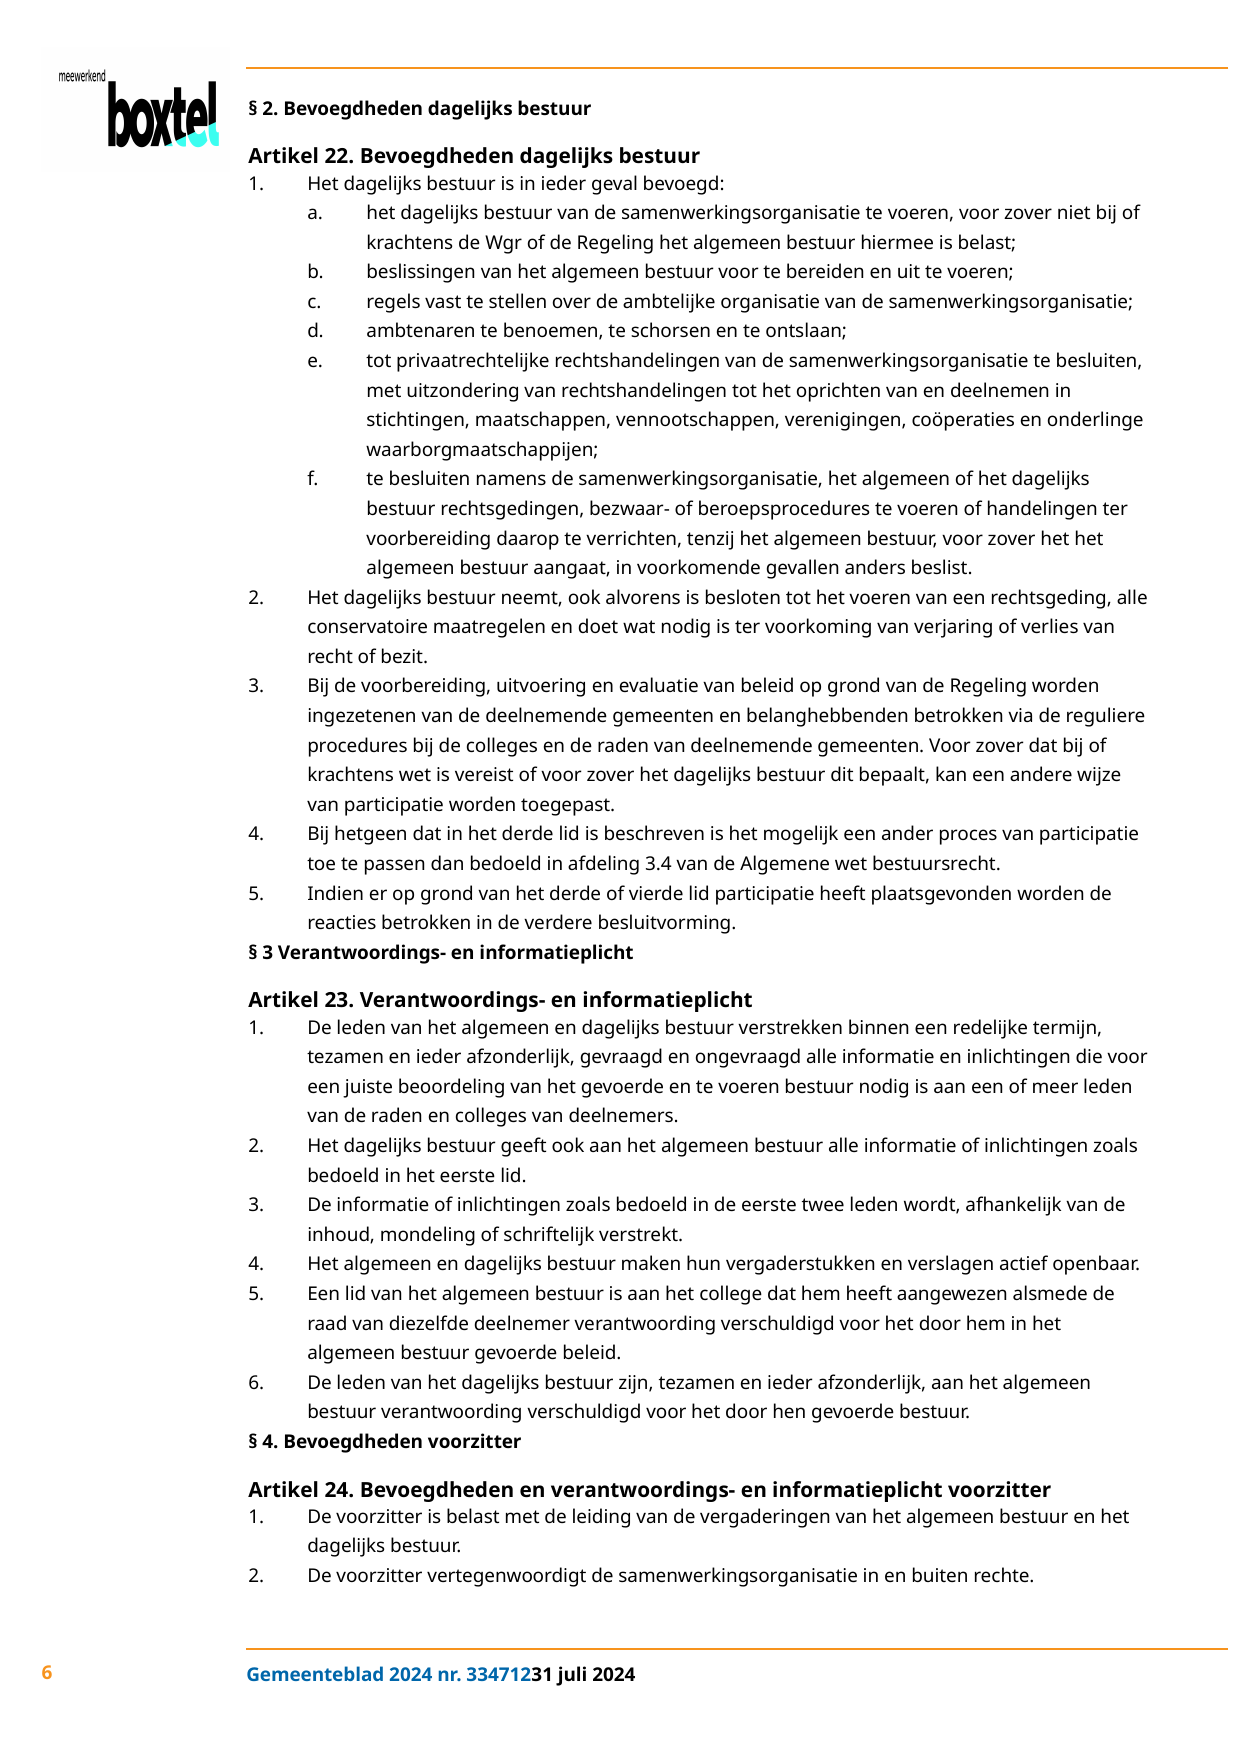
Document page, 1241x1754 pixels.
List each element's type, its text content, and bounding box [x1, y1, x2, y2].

list Het algemeen en dagelijks bestuur maken hun vergaderstukken en verslagen actief openbaar. [248, 1251, 1152, 1276]
list Het dagelijks bestuur is in ieder geval bevoegd: [248, 170, 1152, 196]
list Indien er op grond van het derde of vierde lid participatie heeft plaatsgevonden worden de reacties betrokken in de verdere besluitvorming. [248, 880, 1152, 935]
list De leden van het dagelijks bestuur zijn, tezamen en ieder afzonderlijk, aan het algemeen bestuur verantwoording verschuldigd voor het door hen gevoerde bestuur. [248, 1369, 1152, 1424]
list te besluiten namens de samenwerkingsorganisatie, het algemeen of het dagelijks bestuur rechtsgedingen, bezwaar- of beroepsprocedures te voeren of handelingen ter voorbereiding daarop te verrichten, tenzij het algemeen bestuur, voor zover het het algemeen bestuur aangaat, in voorkomende gevallen anders beslist. [307, 466, 1152, 580]
text Artikel 22. Bevoegdheden dagelijks bestuur [248, 141, 1152, 170]
list het dagelijks bestuur van de samenwerkingsorganisatie te voeren, voor zover niet bij of krachtens de Wgr of de Regeling het algemeen bestuur hiermee is belast; [307, 199, 1152, 255]
list Een lid van het algemeen bestuur is aan het college dat hem heeft aangewezen alsmede de raad van diezelfde deelnemer verantwoording verschuldigd voor het door hem in het algemeen bestuur gevoerde beleid. [248, 1280, 1152, 1365]
text § 4. Bevoegdheden voorzitter [248, 1428, 1152, 1454]
list tot privaatrechtelijke rechtshandelingen van de samenwerkingsorganisatie te besluiten, met uitzondering van rechtshandelingen tot het oprichten van en deelnemen in stichtingen, maatschappen, vennootschappen, verenigingen, coöperaties en onderlinge waarborgmaatschappijen; [307, 347, 1152, 462]
list De informatie of inlichtingen zoals bedoeld in de eerste twee leden wordt, afhankelijk van de inhoud, mondeling of schriftelijk verstrekt. [248, 1191, 1152, 1247]
list De voorzitter is belast met de leiding van de vergaderingen van het algemeen bestuur en het dagelijks bestuur. [248, 1503, 1152, 1558]
text Artikel 24. Bevoegdheden en verantwoordings- en informatieplicht voorzitter [248, 1475, 1152, 1503]
text § 3 Verantwoordings- en informatieplicht [248, 939, 1152, 965]
list Bij hetgeen dat in het derde lid is beschreven is het mogelijk een ander proces van participatie toe te passen dan bedoeld in afdeling 3.4 van de Algemene wet bestuursrecht. [248, 821, 1152, 876]
text Artikel 23. Verantwoordings- en informatieplicht [248, 986, 1152, 1014]
list ambtenaren te benoemen, te schorsen en te ontslaan; [307, 318, 1152, 343]
list beslissingen van het algemeen bestuur voor te bereiden en uit te voeren; [307, 258, 1152, 284]
list Het dagelijks bestuur geeft ook aan het algemeen bestuur alle informatie of inlichtingen zoals bedoeld in het eerste lid. [248, 1132, 1152, 1188]
list De voorzitter vertegenwoordigt de samenwerkingsorganisatie in en buiten rechte. [248, 1562, 1152, 1588]
list regels vast te stellen over de ambtelijke organisatie van de samenwerkingsorganisatie; [307, 288, 1152, 314]
text § 2. Bevoegdheden dagelijks bestuur [248, 95, 1152, 121]
picture [41, 47, 231, 172]
list Bij de voorbereiding, uitvoering en evaluatie van beleid op grond van de Regeling worden ingezetenen van de deelnemende gemeenten en belanghebbenden betrokken via de reguliere procedures bij de colleges en de raden van deelnemende gemeenten. Voor zover dat bij of krachtens wet is vereist of voor zover het dagelijks bestuur dit bepaalt, kan een andere wijze van participatie worden toegepast. [248, 673, 1152, 817]
list Het dagelijks bestuur neemt, ook alvorens is besloten tot het voeren van een rechtsgeding, alle conservatoire maatregelen en doet wat nodig is ter voorkoming van verjaring of verlies van recht of bezit. [248, 584, 1152, 669]
list De leden van het algemeen en dagelijks bestuur verstrekken binnen een redelijke termijn, tezamen en ieder afzonderlijk, gevraagd en ongevraagd alle informatie en inlichtingen die voor een juiste beoordeling van het gevoerde en te voeren bestuur nodig is aan een of meer leden van de raden en colleges van deelnemers. [248, 1014, 1152, 1128]
